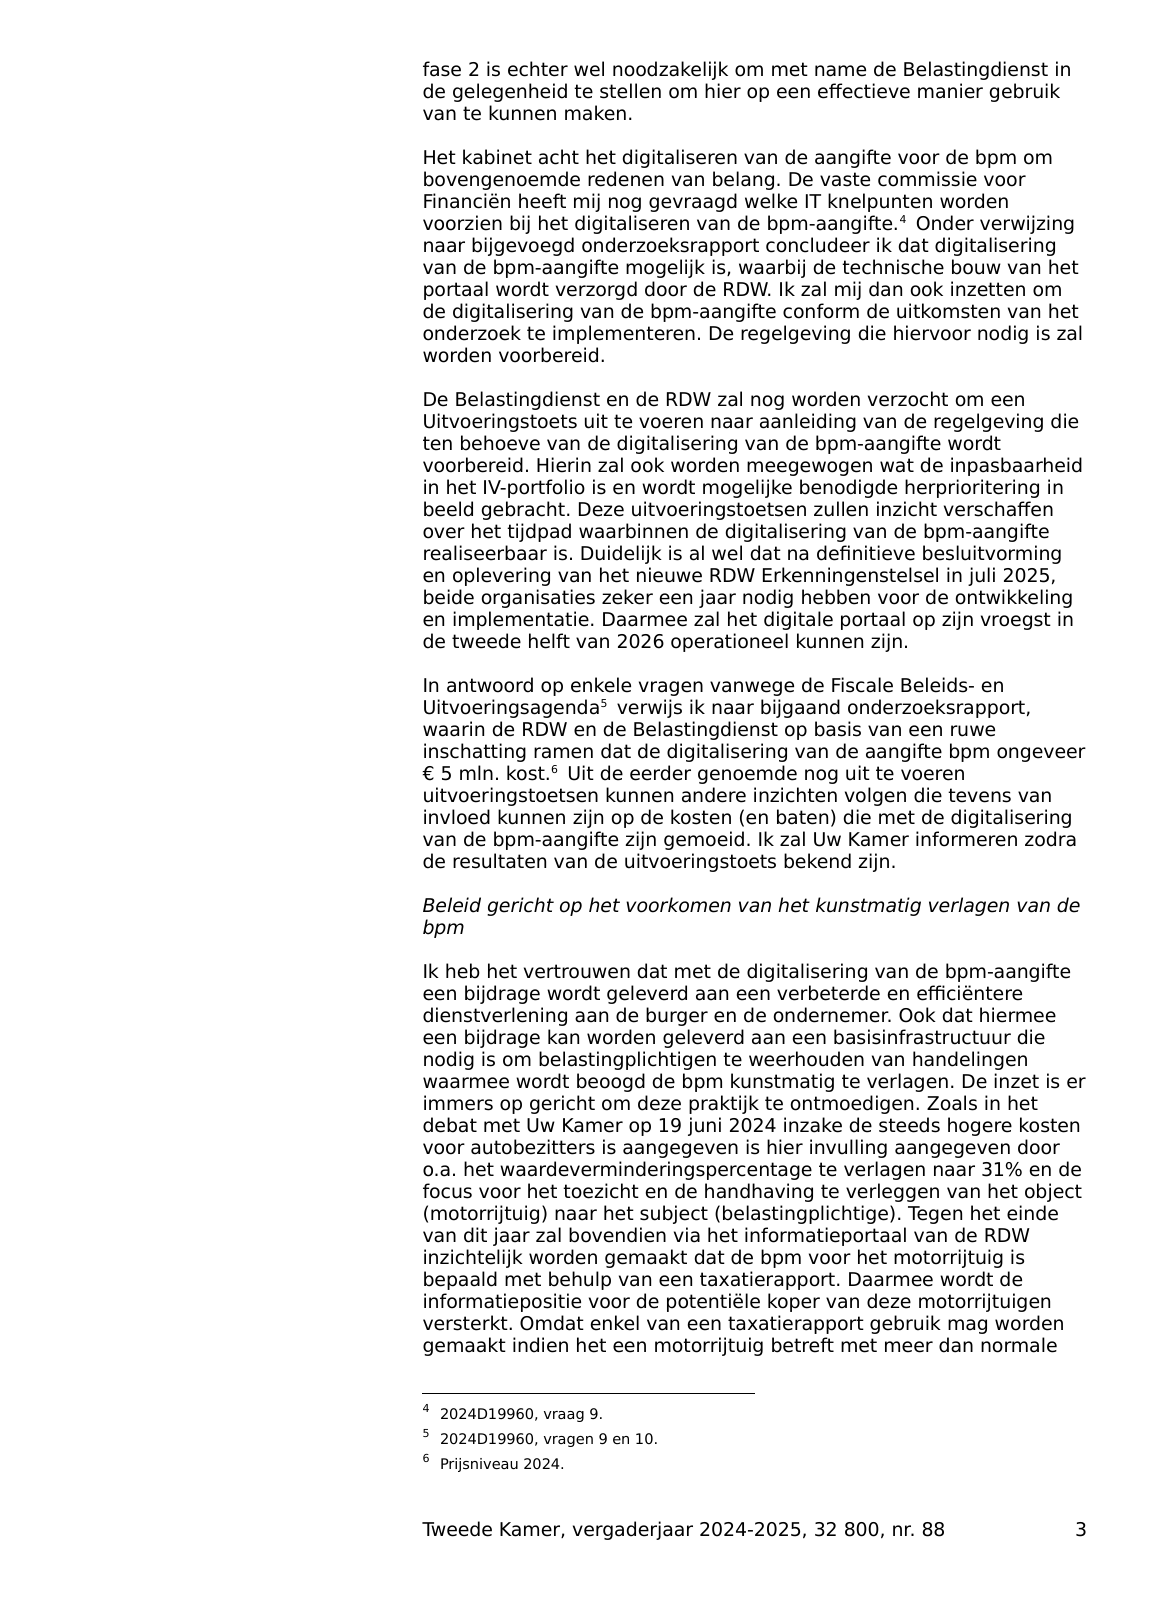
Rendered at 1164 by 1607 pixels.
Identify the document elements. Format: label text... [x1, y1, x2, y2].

text De Belastingdienst en de RDW zal nog worden verzocht om een Uitvoeringstoets uit te voeren naar aanleiding van de regelgeving die ten behoeve van de digitalisering van de bpm-aangifte wordt voorbereid. Hierin zal ook worden meegewogen wat de inpasbaarheid in het IV-portfolio is en wordt mogelijke benodigde herprioritering in beeld gebracht. Deze uitvoeringstoetsen zullen inzicht verschaffen over het tijdpad waarbinnen de digitalisering van de bpm-aangifte realiseerbaar is. Duidelijk is al wel dat na definitieve besluitvorming en oplevering van het nieuwe RDW Erkenningenstelsel in juli 2025, beide organisaties zeker een jaar nodig hebben voor de ontwikkeling en implementatie. Daarmee zal het digitale portaal op zijn vroegst in de tweede helft van 2026 operationeel kunnen zijn. [422, 389, 1087, 653]
text 2024D19960, vragen 9 en 10. [422, 1427, 1087, 1449]
text Het kabinet acht het digitaliseren van de aangifte voor de bpm om bovengenoemde redenen van belang. De vaste commissie voor Financiën heeft mij nog gevraagd welke IT knelpunten worden voorzien bij het digitaliseren van de bpm-aangifte. Onder verwijzing naar bijgevoegd onderzoeksrapport concludeer ik dat digitalisering van de bpm-aangifte mogelijk is, waarbij de technische bouw van het portaal wordt verzorgd door de RDW. Ik zal mij dan ook inzetten om de digitalisering van de bpm-aangifte conform de uitkomsten van het onderzoek te implementeren. De regelgeving die hiervoor nodig is zal worden voorbereid. [422, 147, 1087, 367]
subtitle Beleid gericht op het voorkomen van het kunstmatig verlagen van de bpm [422, 895, 1087, 939]
text fase 2 is echter wel noodzakelijk om met name de Belastingdienst in de gelegenheid te stellen om hier op een effectieve manier gebruik van te kunnen maken. [422, 59, 1087, 125]
text Prijsniveau 2024. [422, 1452, 1087, 1474]
text 2024D19960, vraag 9. [422, 1402, 1087, 1424]
text Ik heb het vertrouwen dat met de digitalisering van de bpm-aangifte een bijdrage wordt geleverd aan een verbeterde en efficiëntere dienstverlening aan de burger en de ondernemer. Ook dat hiermee een bijdrage kan worden geleverd aan een basisinfrastructuur die nodig is om belastingplichtigen te weerhouden van handelingen waarmee wordt beoogd de bpm kunstmatig te verlagen. De inzet is er immers op gericht om deze praktijk te ontmoedigen. Zoals in het debat met Uw Kamer op 19 juni 2024 inzake de steeds hogere kosten voor autobezitters is aangegeven is hier invulling aangegeven door o.a. het waardeverminderingspercentage te verlagen naar 31% en de focus voor het toezicht en de handhaving te verleggen van het object (motorrijtuig) naar het subject (belastingplichtige). Tegen het einde van dit jaar zal bovendien via het informatieportaal van de RDW inzichtelijk worden gemaakt dat de bpm voor het motorrijtuig is bepaald met behulp van een taxatierapport. Daarmee wordt de informatiepositie voor de potentiële koper van deze motorrijtuigen versterkt. Omdat enkel van een taxatierapport gebruik mag worden gemaakt indien het een motorrijtuig betreft met meer dan normale [422, 961, 1087, 1357]
text In antwoord op enkele vragen vanwege de Fiscale Beleids- en Uitvoeringsagenda verwijs ik naar bijgaand onderzoeksrapport, waarin de RDW en de Belastingdienst op basis van een ruwe inschatting ramen dat de digitalisering van de aangifte bpm ongeveer € 5 mln. kost. Uit de eerder genoemde nog uit te voeren uitvoeringstoetsen kunnen andere inzichten volgen die tevens van invloed kunnen zijn op de kosten (en baten) die met de digitalisering van de bpm-aangifte zijn gemoeid. Ik zal Uw Kamer informeren zodra de resultaten van de uitvoeringstoets bekend zijn. [422, 675, 1087, 873]
